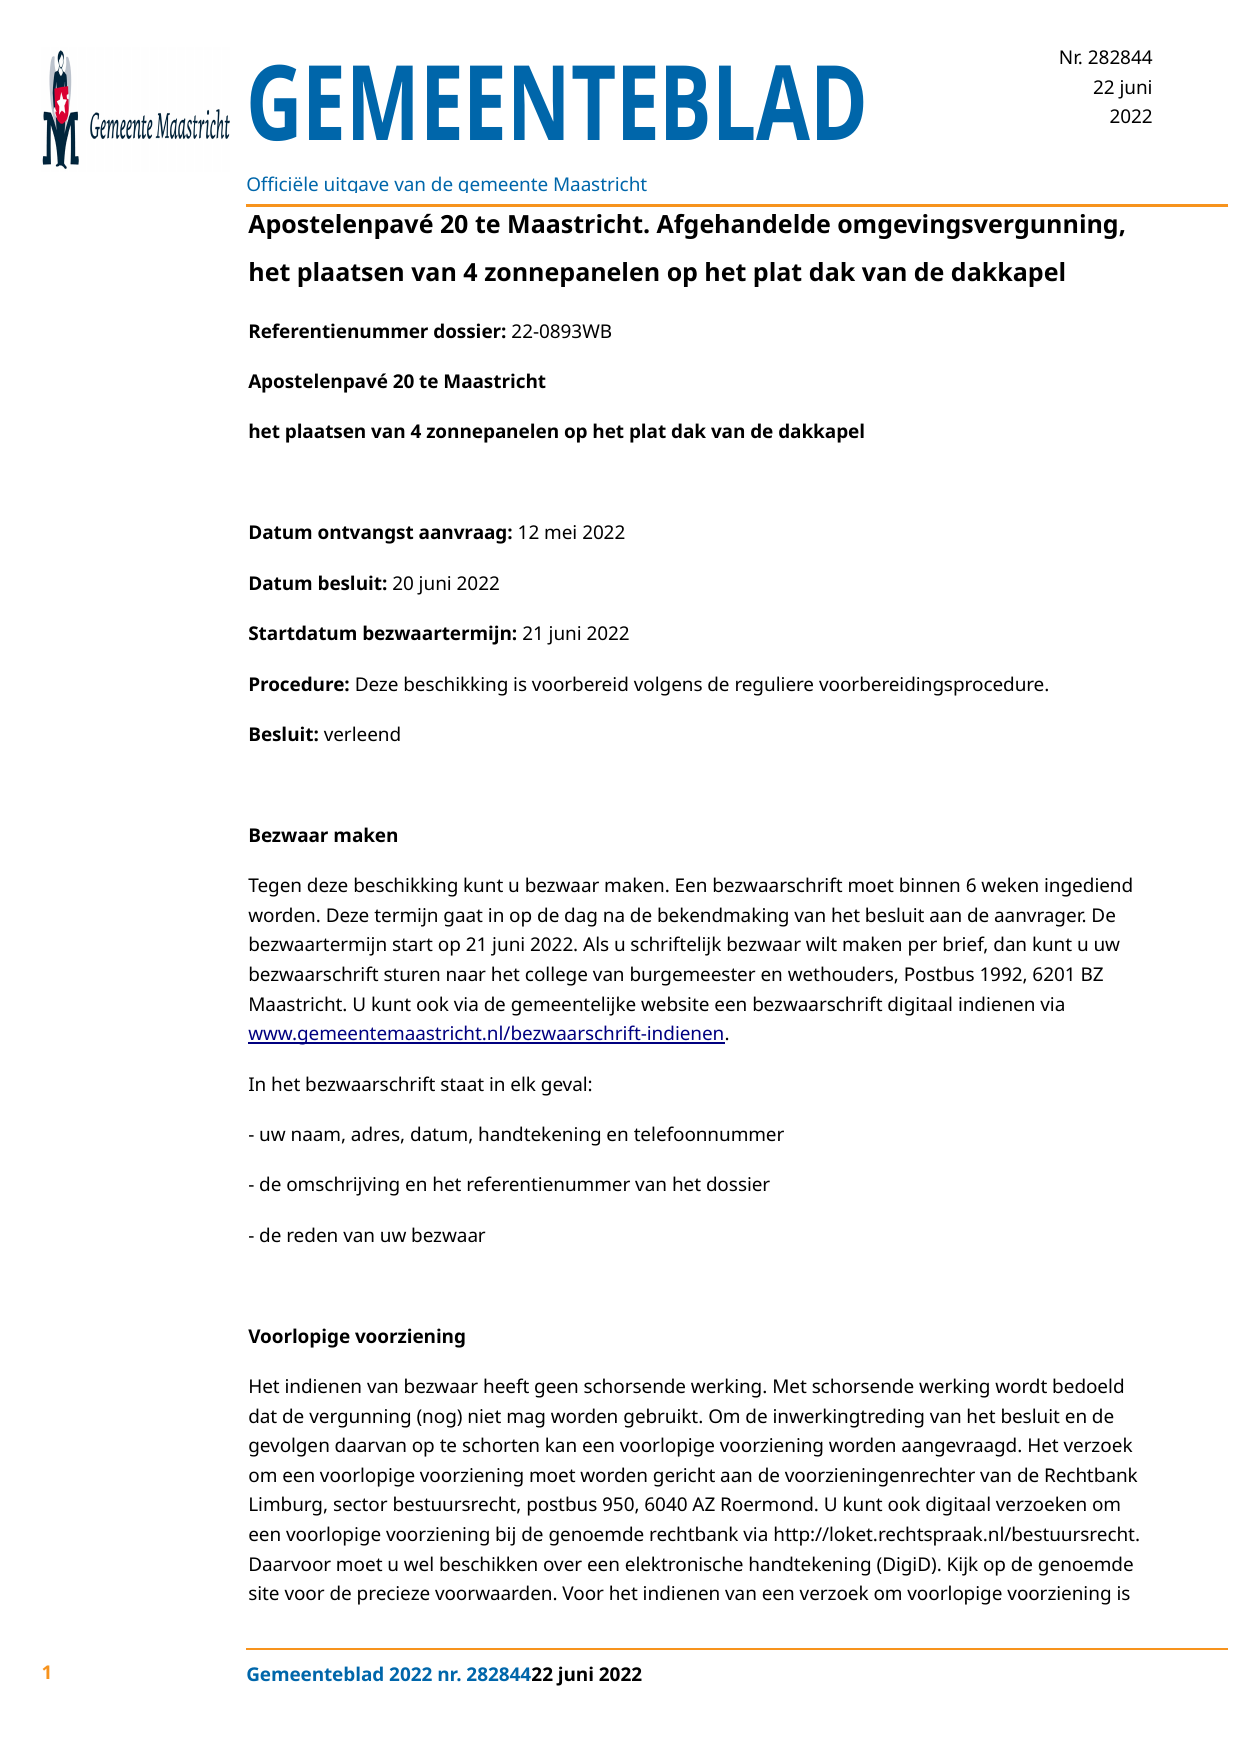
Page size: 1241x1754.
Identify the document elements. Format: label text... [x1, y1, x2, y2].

text Besluit: verleend [248, 721, 1152, 747]
text - de reden van uw bezwaar [248, 1222, 1152, 1248]
text In het bezwaarschrift staat in elk geval: [248, 1071, 1152, 1097]
text Bezwaar maken [248, 822, 1152, 848]
text Apostelenpavé 20 te Maastricht. Afgehandelde omgevingsvergunning, het plaatsen van 4 zonnepanelen op het plat dak van de dakkapel [248, 207, 1152, 288]
text Datum besluit: 20 juni 2022 [248, 570, 1152, 596]
text - de omschrijving en het referentienummer van het dossier [248, 1172, 1152, 1197]
text Referentienummer dossier: 22-0893WB [248, 318, 1152, 344]
text Procedure: Deze beschikking is voorbereid volgens de reguliere voorbereidingsprocedure. [248, 671, 1152, 697]
text Startdatum bezwaartermijn: 21 juni 2022 [248, 620, 1152, 646]
text Het indienen van bezwaar heeft geen schorsende werking. Met schorsende werking wordt bedoeld dat de vergunning (nog) niet mag worden gebruikt. Om de inwerkingtreding van het besluit en de gevolgen daarvan op te schorten kan een voorlopige voorziening worden aangevraagd. Het verzoek om een voorlopige voorziening moet worden gericht aan de voorzieningenrechter van de Rechtbank Limburg, sector bestuursrecht, postbus 950, 6040 AZ Roermond. U kunt ook digitaal verzoeken om een voorlopige voorziening bij de genoemde rechtbank via http://loket.rechtspraak.nl/bestuursrecht. Daarvoor moet u wel beschikken over een elektronische handtekening (DigiD). Kijk op de genoemde site voor de precieze voorwaarden. Voor het indienen van een verzoek om voorlopige voorziening is [248, 1373, 1152, 1606]
text Datum ontvangst aanvraag: 12 mei 2022 [248, 519, 1152, 545]
text Voorlopige voorziening [248, 1323, 1152, 1349]
text Apostelenpavé 20 te Maastricht [248, 368, 1152, 394]
text Tegen deze beschikking kunt u bezwaar maken. Een bezwaarschrift moet binnen 6 weken ingediend worden. Deze termijn gaat in op de dag na de bekendmaking van het besluit aan de aanvrager. De bezwaartermijn start op 21 juni 2022. Als u schriftelijk bezwaar wilt maken per brief, dan kunt u uw bezwaarschrift sturen naar het college van burgemeester en wethouders, Postbus 1992, 6201 BZ Maastricht. U kunt ook via de gemeentelijke website een bezwaarschrift digitaal indienen via www.gemeentemaastricht.nl/bezwaarschrift-indienen. [248, 872, 1152, 1046]
text het plaatsen van 4 zonnepanelen op het plat dak van de dakkapel [248, 419, 1152, 444]
picture [41, 47, 231, 172]
text - uw naam, adres, datum, handtekening en telefoonnummer [248, 1121, 1152, 1147]
